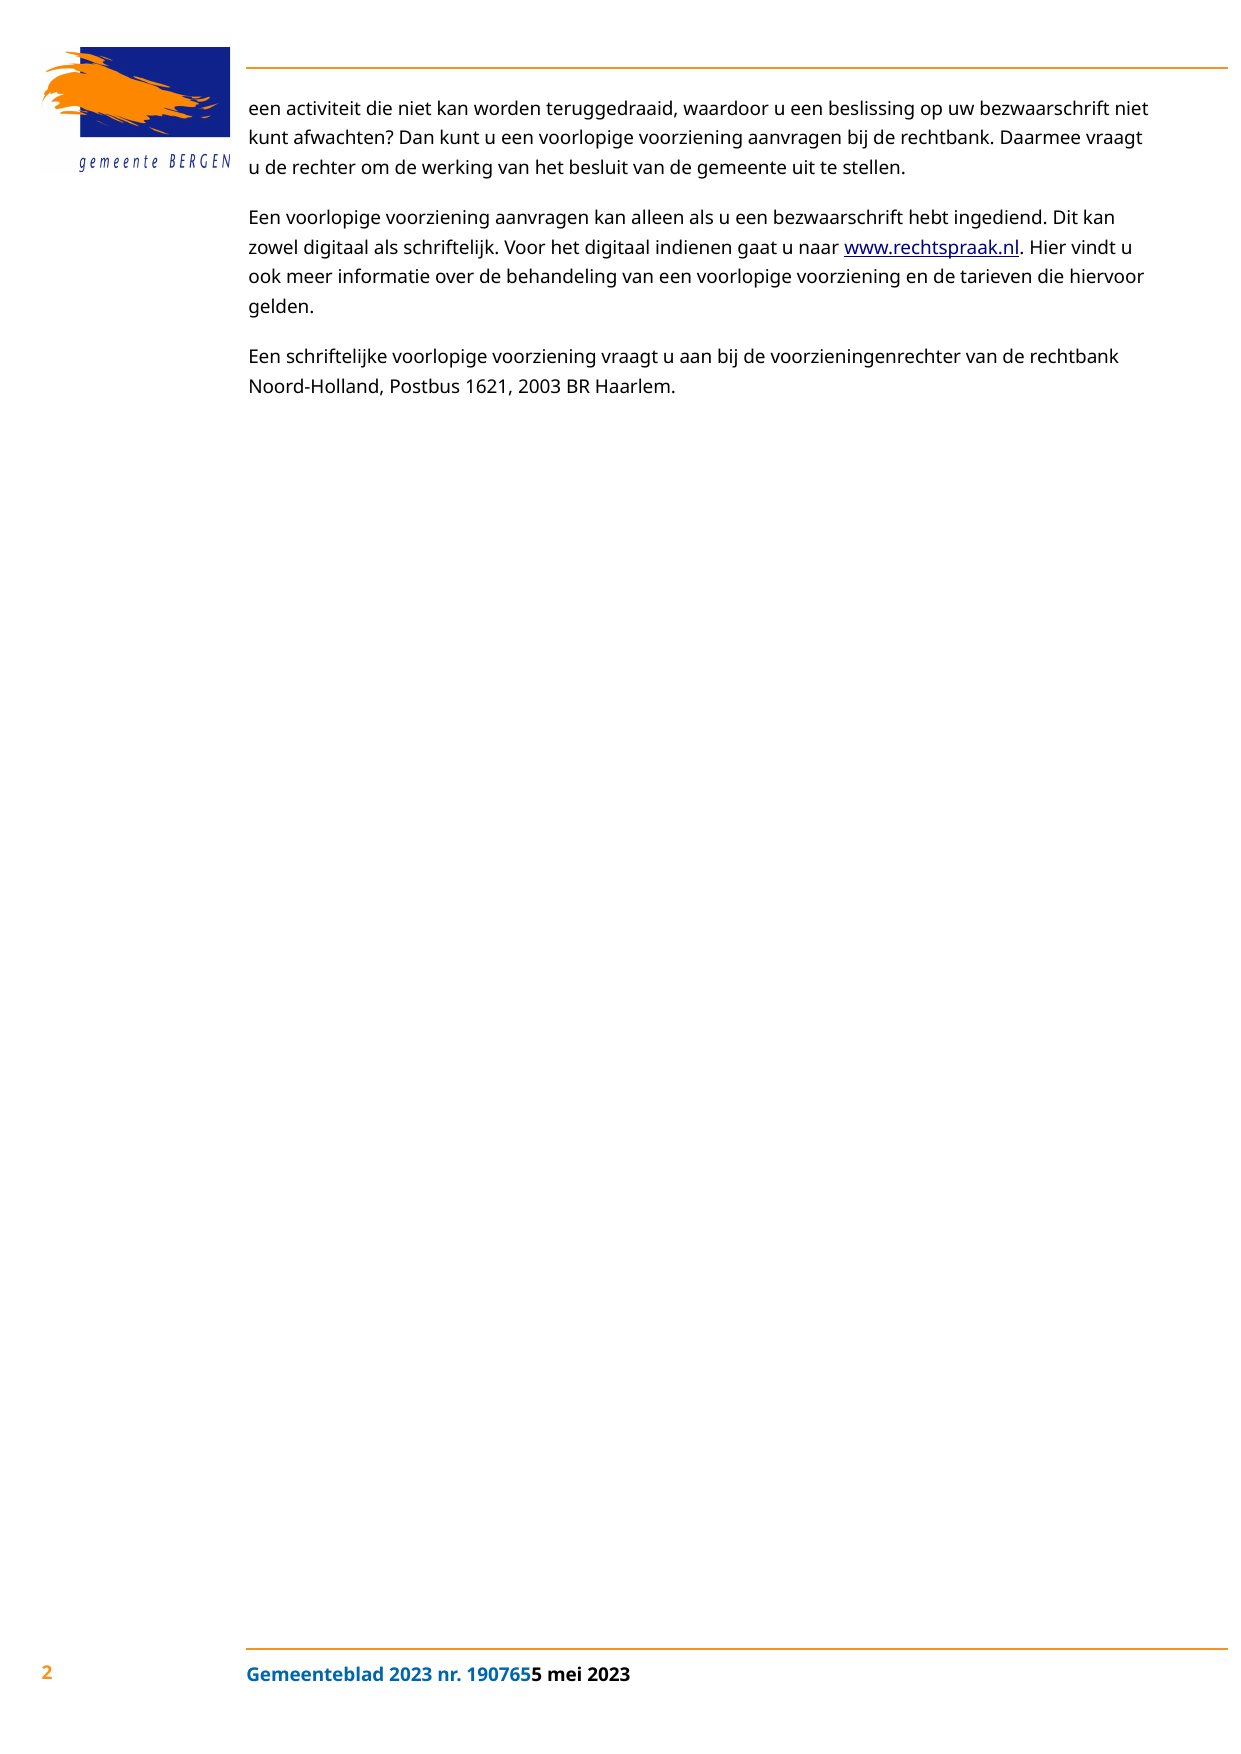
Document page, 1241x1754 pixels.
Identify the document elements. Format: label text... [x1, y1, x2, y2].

picture [41, 47, 231, 172]
text Een schriftelijke voorlopige voorziening vraagt u aan bij de voorzieningenrechter van de rechtbank Noord-Holland, Postbus 1621, 2003 BR Haarlem. [248, 343, 1152, 399]
text een activiteit die niet kan worden teruggedraaid, waardoor u een beslissing op uw bezwaarschrift niet kunt afwachten? Dan kunt u een voorlopige voorziening aanvragen bij de rechtbank. Daarmee vraagt u de rechter om de werking van het besluit van de gemeente uit te stellen. [248, 95, 1152, 180]
text Een voorlopige voorziening aanvragen kan alleen als u een bezwaarschrift hebt ingediend. Dit kan zowel digitaal als schriftelijk. Voor het digitaal indienen gaat u naar www.rechtspraak.nl. Hier vindt u ook meer informatie over de behandeling van een voorlopige voorziening en de tarieven die hiervoor gelden. [248, 204, 1152, 319]
